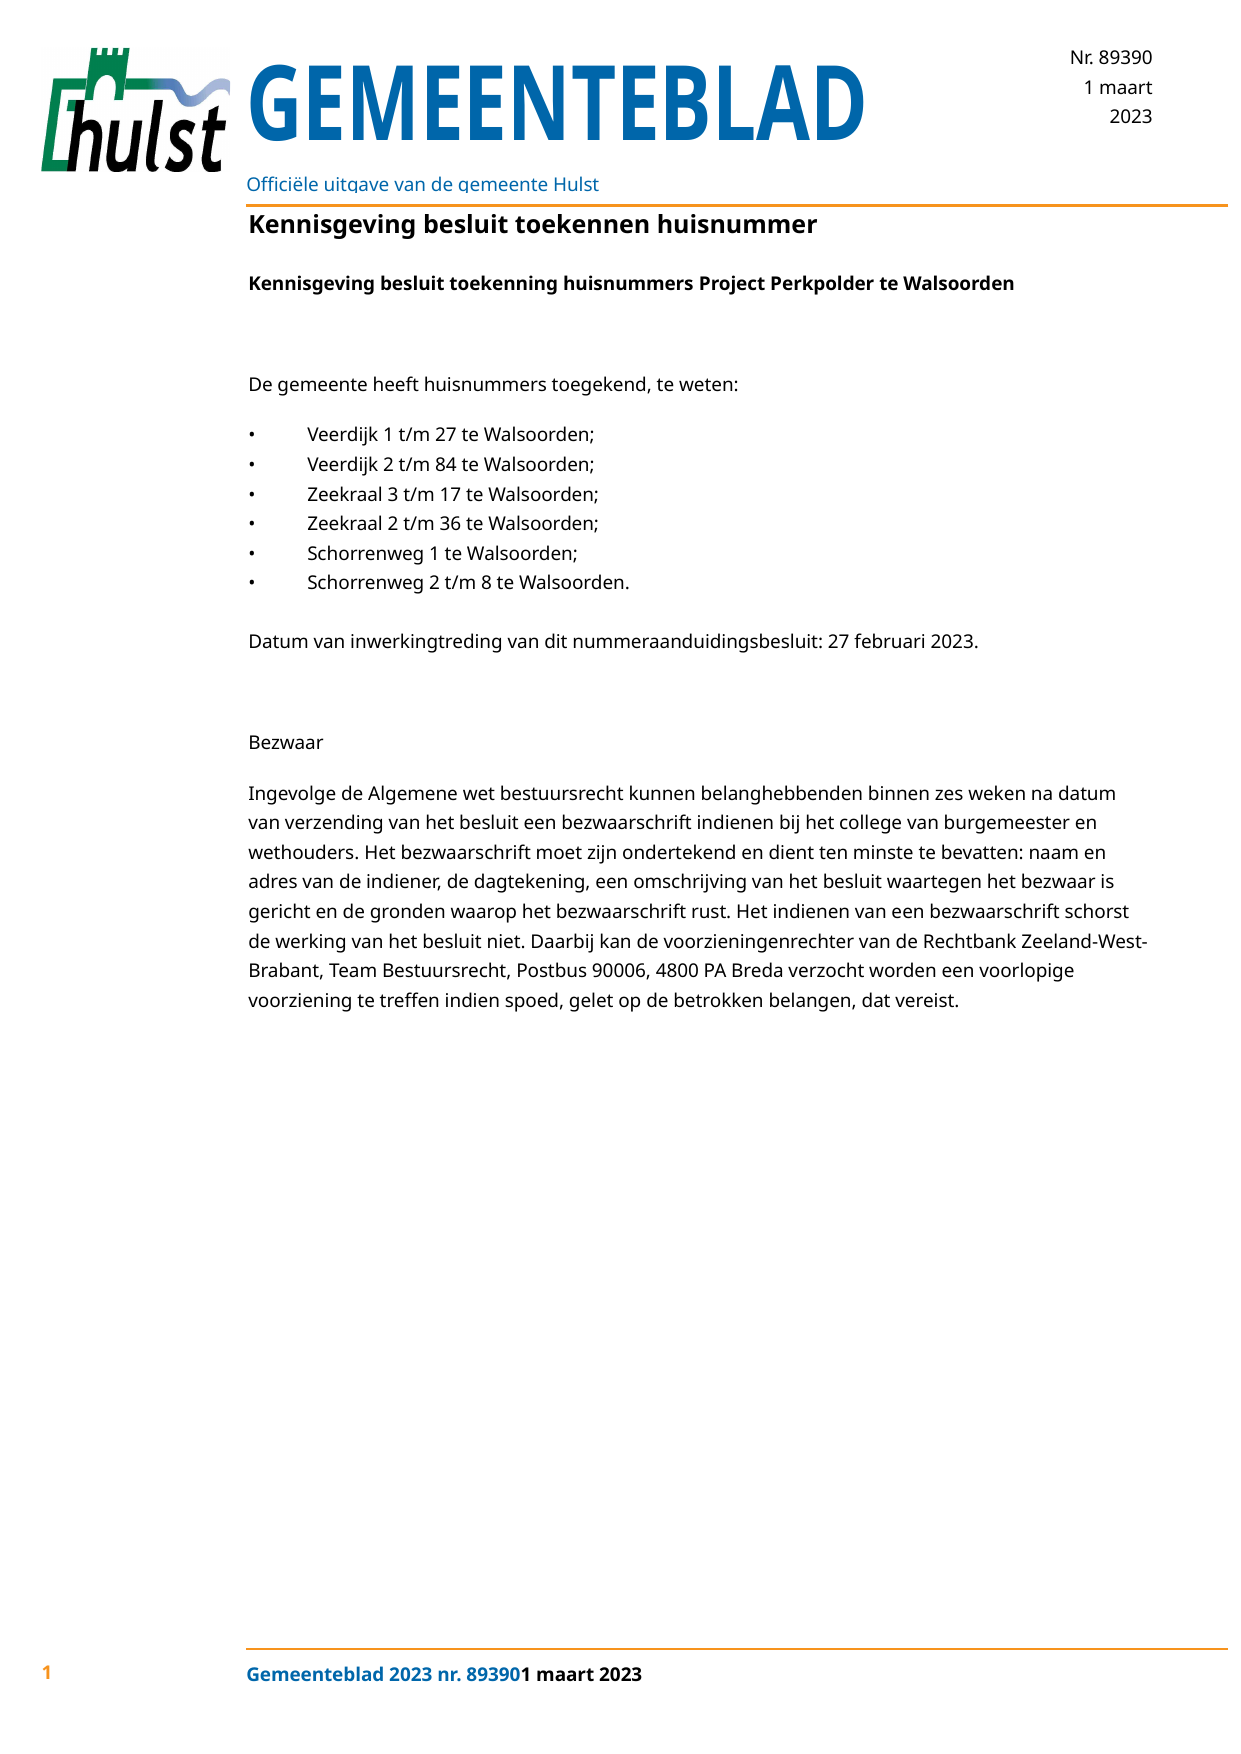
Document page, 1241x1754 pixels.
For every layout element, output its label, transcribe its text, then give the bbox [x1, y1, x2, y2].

text Ingevolge de Algemene wet bestuursrecht kunnen belanghebbenden binnen zes weken na datum van verzending van het besluit een bezwaarschrift indienen bij het college van burgemeester en wethouders. Het bezwaarschrift moet zijn ondertekend en dient ten minste te bevatten: naam en adres van de indiener, de dagtekening, een omschrijving van het besluit waartegen het bezwaar is gericht en de gronden waarop het bezwaarschrift rust. Het indienen van een bezwaarschrift schorst de werking van het besluit niet. Daarbij kan de voorzieningenrechter van de Rechtbank Zeeland-West-Brabant, Team Bestuursrecht, Postbus 90006, 4800 PA Breda verzocht worden een voorlopige voorziening te treffen indien spoed, gelet op de betrokken belangen, dat vereist. [248, 780, 1152, 1013]
list Veerdijk 1 t/m 27 te Walsoorden; [248, 422, 1152, 447]
list Zeekraal 3 t/m 17 te Walsoorden; [248, 481, 1152, 506]
list Zeekraal 2 t/m 36 te Walsoorden; [248, 510, 1152, 536]
text Datum van inwerkingtreding van dit nummeraanduidingsbesluit: 27 februari 2023. [248, 629, 1152, 654]
text De gemeente heeft huisnummers toegekend, te weten: [248, 371, 1152, 397]
list Veerdijk 2 t/m 84 te Walsoorden; [248, 451, 1152, 477]
picture [41, 47, 231, 172]
text Kennisgeving besluit toekenning huisnummers Project Perkpolder te Walsoorden [248, 270, 1152, 296]
list Schorrenweg 1 te Walsoorden; [248, 540, 1152, 566]
text Bezwaar [248, 729, 1152, 755]
text Kennisgeving besluit toekennen huisnummer [248, 207, 1152, 241]
list Schorrenweg 2 t/m 8 te Walsoorden. [248, 569, 1152, 595]
